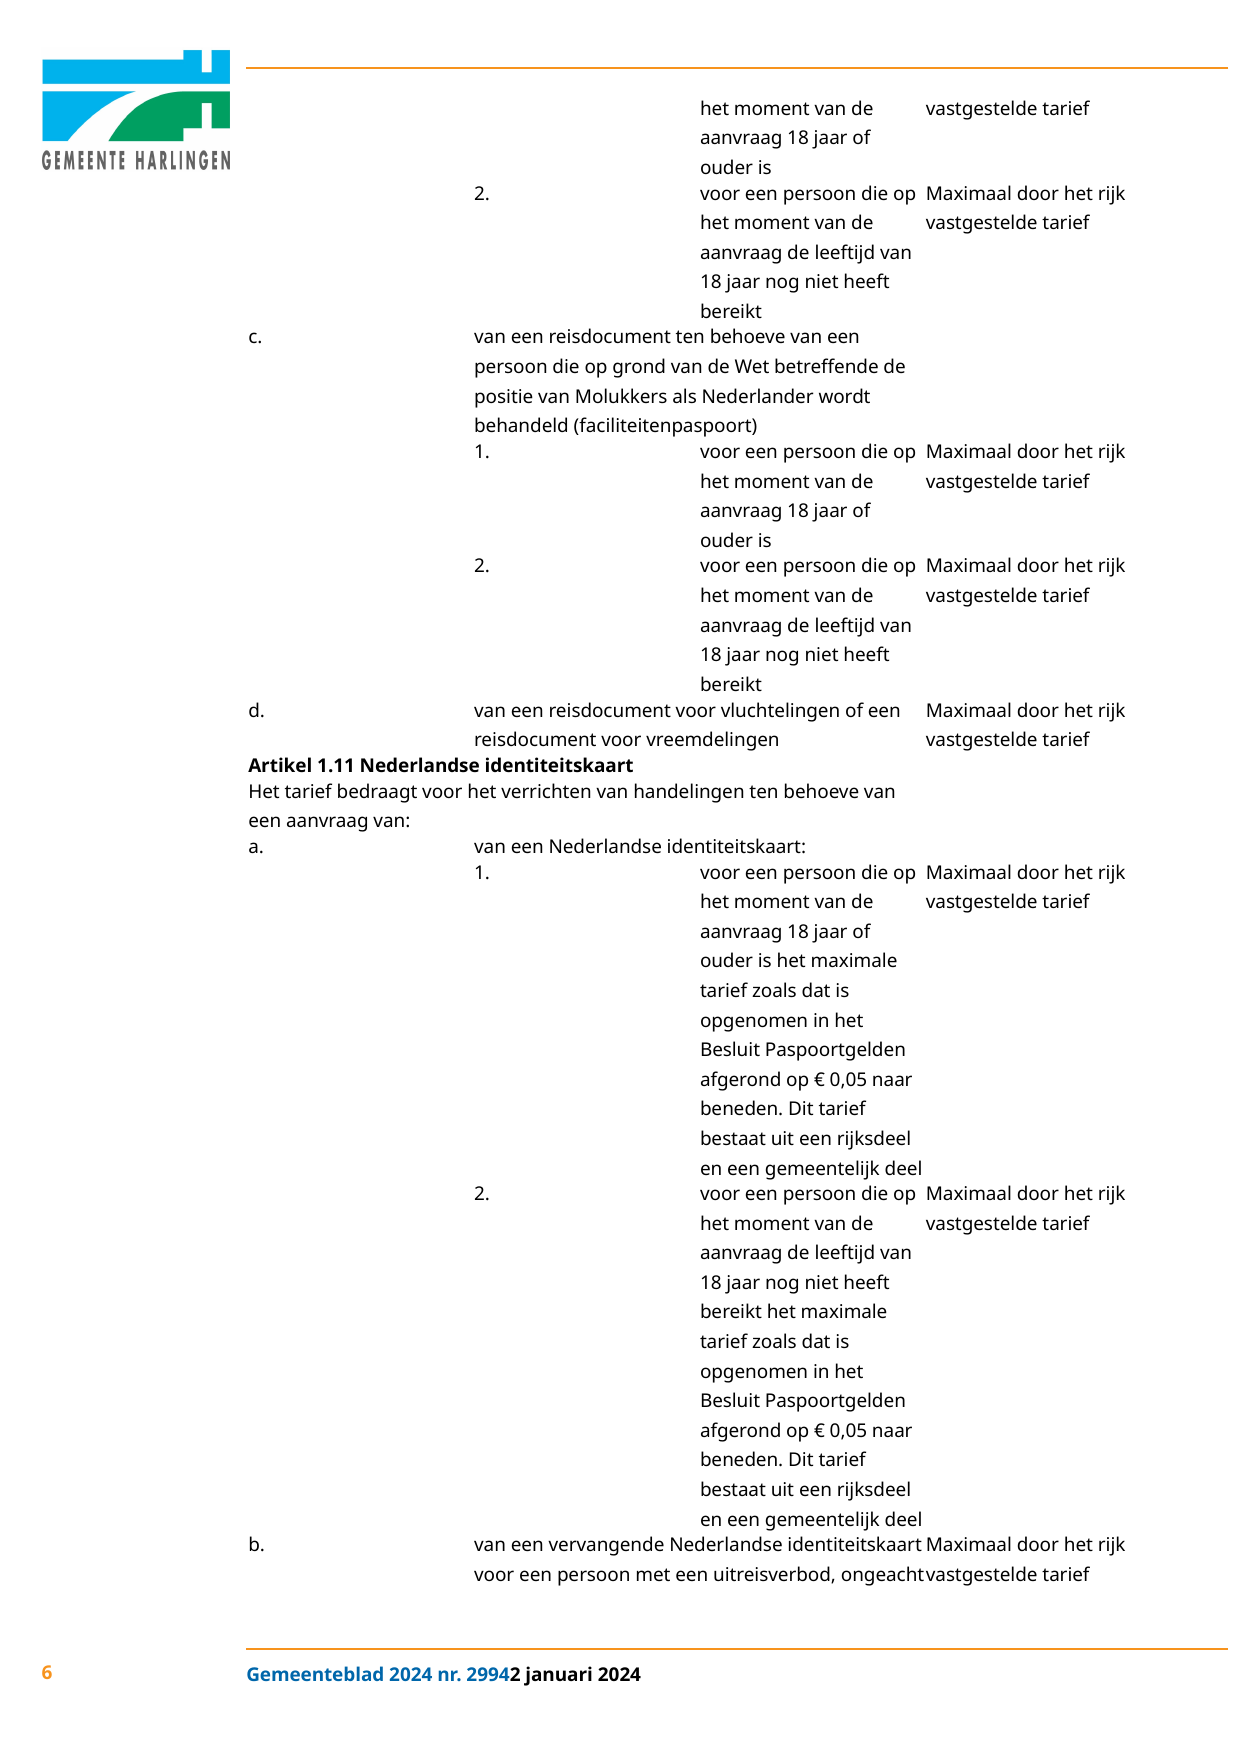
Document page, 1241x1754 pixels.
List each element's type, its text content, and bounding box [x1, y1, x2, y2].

table_cell d. [248, 697, 474, 752]
table_cell [248, 859, 474, 1180]
table_cell Maximaal door het rijk vastgestelde tarief [926, 1180, 1152, 1532]
table_cell 2. [474, 180, 700, 324]
table_cell het moment van de aanvraag 18 jaar of ouder is [700, 95, 926, 180]
table_cell van een vervangende Nederlandse identiteitskaart voor een persoon met een uitreisverbod, ongeacht [474, 1532, 926, 1587]
table_cell vastgestelde tarief [926, 95, 1152, 180]
table_cell Artikel 1.11 Nederlandse identiteitskaart [248, 752, 1152, 778]
table_cell van een reisdocument voor vluchtelingen of een reisdocument voor vreemdelingen [474, 697, 926, 752]
table_cell voor een persoon die op het moment van de aanvraag de leeftijd van 18 jaar nog niet heeft bereikt [700, 180, 926, 324]
table_cell [926, 324, 1152, 438]
table_cell Maximaal door het rijk vastgestelde tarief [926, 1532, 1152, 1587]
table_cell voor een persoon die op het moment van de aanvraag de leeftijd van 18 jaar nog niet heeft bereikt het maximale tarief zoals dat is opgenomen in het Besluit Paspoortgelden afgerond op € 0,05 naar beneden. Dit tarief bestaat uit een rijksdeel en een gemeentelijk deel [700, 1180, 926, 1532]
table_cell Het tarief bedraagt voor het verrichten van handelingen ten behoeve van een aanvraag van: [248, 778, 926, 833]
table_cell voor een persoon die op het moment van de aanvraag de leeftijd van 18 jaar nog niet heeft bereikt [700, 553, 926, 697]
table_cell c. [248, 324, 474, 438]
table_cell Maximaal door het rijk vastgestelde tarief [926, 553, 1152, 697]
table_cell Maximaal door het rijk vastgestelde tarief [926, 438, 1152, 553]
table_cell Maximaal door het rijk vastgestelde tarief [926, 697, 1152, 752]
table_cell voor een persoon die op het moment van de aanvraag 18 jaar of ouder is het maximale tarief zoals dat is opgenomen in het Besluit Paspoortgelden afgerond op € 0,05 naar beneden. Dit tarief bestaat uit een rijksdeel en een gemeentelijk deel [700, 859, 926, 1180]
table_cell [926, 833, 1152, 859]
table_cell [248, 95, 474, 180]
table_cell van een reisdocument ten behoeve van een persoon die op grond van de Wet betreffende de positie van Molukkers als Nederlander wordt behandeld (faciliteitenpaspoort) [474, 324, 926, 438]
table_cell [926, 778, 1152, 833]
table_cell 1. [474, 859, 700, 1180]
picture [41, 47, 231, 172]
table_cell 1. [474, 438, 700, 553]
table_cell [248, 1180, 474, 1532]
table_cell voor een persoon die op het moment van de aanvraag 18 jaar of ouder is [700, 438, 926, 553]
table_cell Maximaal door het rijk vastgestelde tarief [926, 859, 1152, 1180]
table_cell a. [248, 833, 474, 859]
table_cell 2. [474, 553, 700, 697]
table_cell [248, 438, 474, 553]
table_cell van een Nederlandse identiteitskaart: [474, 833, 926, 859]
table_cell [474, 95, 700, 180]
table_cell [248, 553, 474, 697]
table_cell [248, 180, 474, 324]
table_cell b. [248, 1532, 474, 1587]
table_cell Maximaal door het rijk vastgestelde tarief [926, 180, 1152, 324]
table_cell 2. [474, 1180, 700, 1532]
